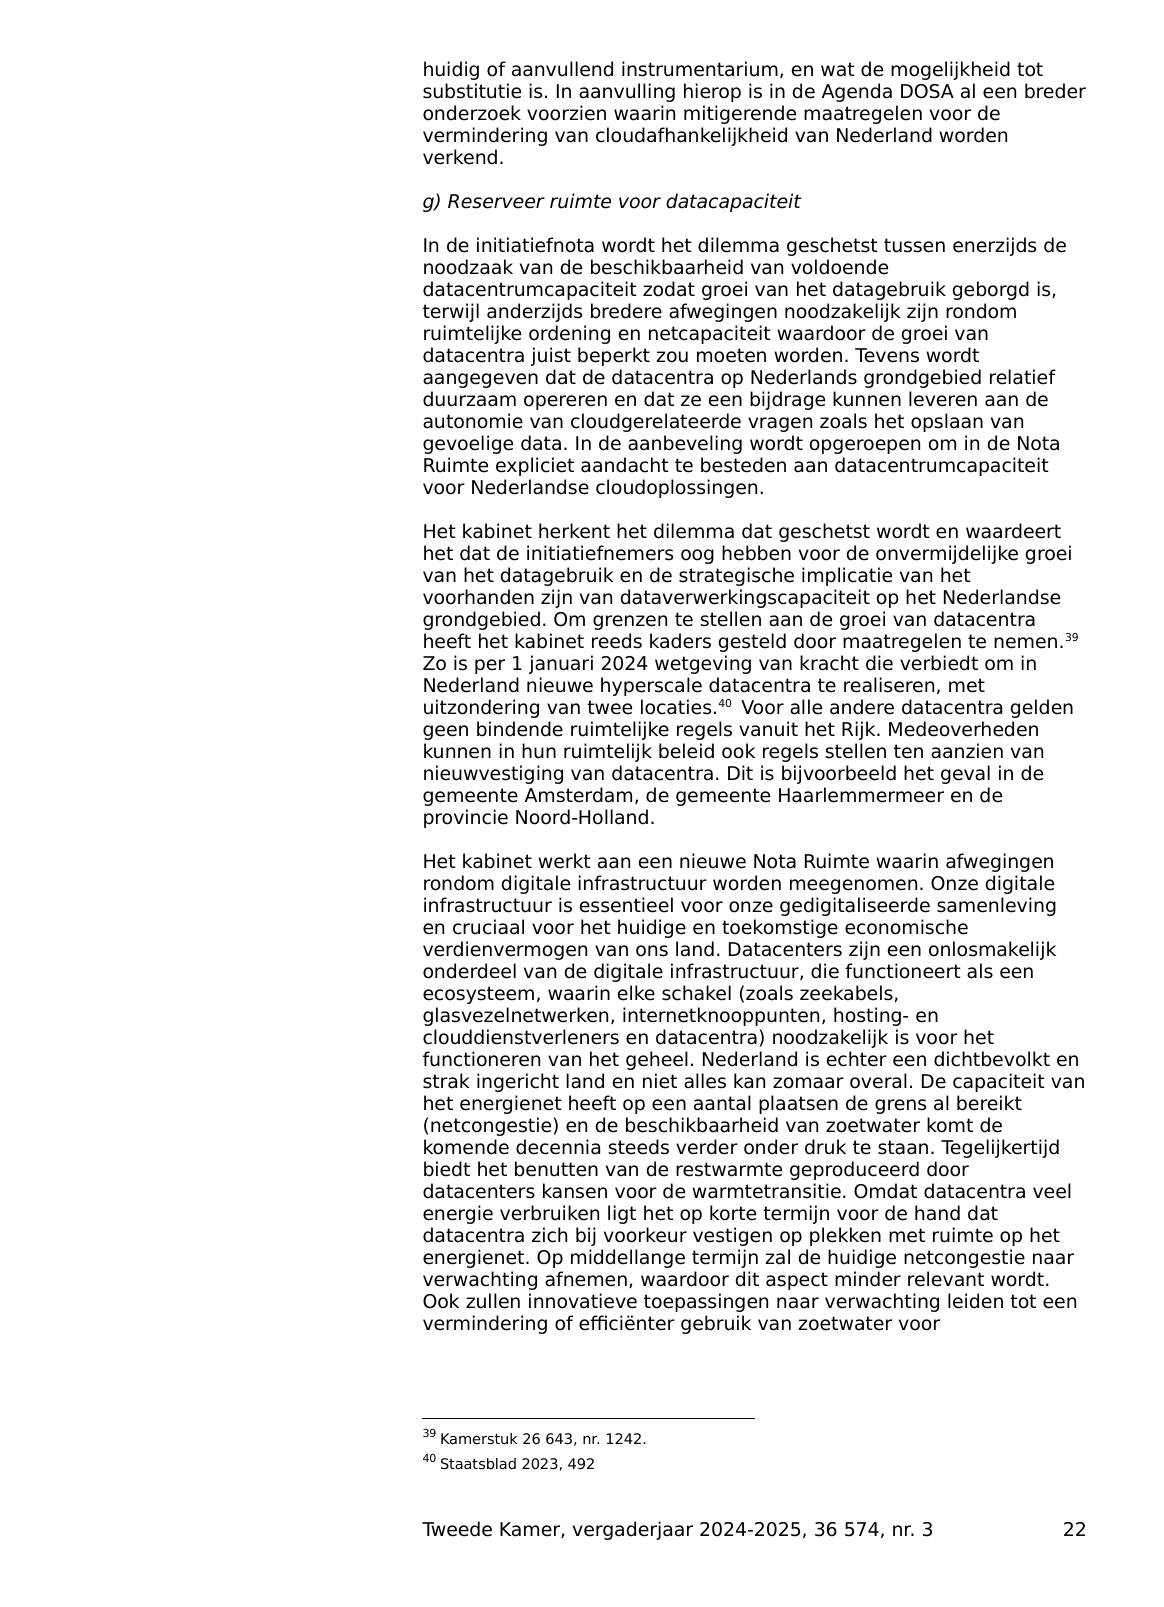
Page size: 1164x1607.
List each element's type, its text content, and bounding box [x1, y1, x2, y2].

subtitle g) Reserveer ruimte voor datacapaciteit [422, 191, 1087, 213]
text Kamerstuk 26 643, nr. 1242. [422, 1427, 1087, 1449]
text Staatsblad 2023, 492 [422, 1452, 1087, 1474]
text Het kabinet werkt aan een nieuwe Nota Ruimte waarin afwegingen rondom digitale infrastructuur worden meegenomen. Onze digitale infrastructuur is essentieel voor onze gedigitaliseerde samenleving en cruciaal voor het huidige en toekomstige economische verdienvermogen van ons land. Datacenters zijn een onlosmakelijk onderdeel van de digitale infrastructuur, die functioneert als een ecosysteem, waarin elke schakel (zoals zeekabels, glasvezelnetwerken, internetknooppunten, hosting- en clouddienstverleners en datacentra) noodzakelijk is voor het functioneren van het geheel. Nederland is echter een dichtbevolkt en strak ingericht land en niet alles kan zomaar overal. De capaciteit van het energienet heeft op een aantal plaatsen de grens al bereikt (netcongestie) en de beschikbaarheid van zoetwater komt de komende decennia steeds verder onder druk te staan. Tegelijkertijd biedt het benutten van de restwarmte geproduceerd door datacenters kansen voor de warmtetransitie. Omdat datacentra veel energie verbruiken ligt het op korte termijn voor de hand dat datacentra zich bij voorkeur vestigen op plekken met ruimte op het energienet. Op middellange termijn zal de huidige netcongestie naar verwachting afnemen, waardoor dit aspect minder relevant wordt. Ook zullen innovatieve toepassingen naar verwachting leiden tot een vermindering of efficiënter gebruik van zoetwater voor [422, 851, 1087, 1335]
text huidig of aanvullend instrumentarium, en wat de mogelijkheid tot substitutie is. In aanvulling hierop is in de Agenda DOSA al een breder onderzoek voorzien waarin mitigerende maatregelen voor de vermindering van cloudafhankelijkheid van Nederland worden verkend. [422, 59, 1087, 169]
text Het kabinet herkent het dilemma dat geschetst wordt en waardeert het dat de initiatiefnemers oog hebben voor de onvermijdelijke groei van het datagebruik en de strategische implicatie van het voorhanden zijn van dataverwerkingscapaciteit op het Nederlandse grondgebied. Om grenzen te stellen aan de groei van datacentra heeft het kabinet reeds kaders gesteld door maatregelen te nemen. Zo is per 1 januari 2024 wetgeving van kracht die verbiedt om in Nederland nieuwe hyperscale datacentra te realiseren, met uitzondering van twee locaties. Voor alle andere datacentra gelden geen bindende ruimtelijke regels vanuit het Rijk. Medeoverheden kunnen in hun ruimtelijk beleid ook regels stellen ten aanzien van nieuwvestiging van datacentra. Dit is bijvoorbeeld het geval in de gemeente Amsterdam, de gemeente Haarlemmermeer en de provincie Noord-Holland. [422, 521, 1087, 829]
text In de initiatiefnota wordt het dilemma geschetst tussen enerzijds de noodzaak van de beschikbaarheid van voldoende datacentrumcapaciteit zodat groei van het datagebruik geborgd is, terwijl anderzijds bredere afwegingen noodzakelijk zijn rondom ruimtelijke ordening en netcapaciteit waardoor de groei van datacentra juist beperkt zou moeten worden. Tevens wordt aangegeven dat de datacentra op Nederlands grondgebied relatief duurzaam opereren en dat ze een bijdrage kunnen leveren aan de autonomie van cloudgerelateerde vragen zoals het opslaan van gevoelige data. In de aanbeveling wordt opgeroepen om in de Nota Ruimte expliciet aandacht te besteden aan datacentrumcapaciteit voor Nederlandse cloudoplossingen. [422, 235, 1087, 499]
